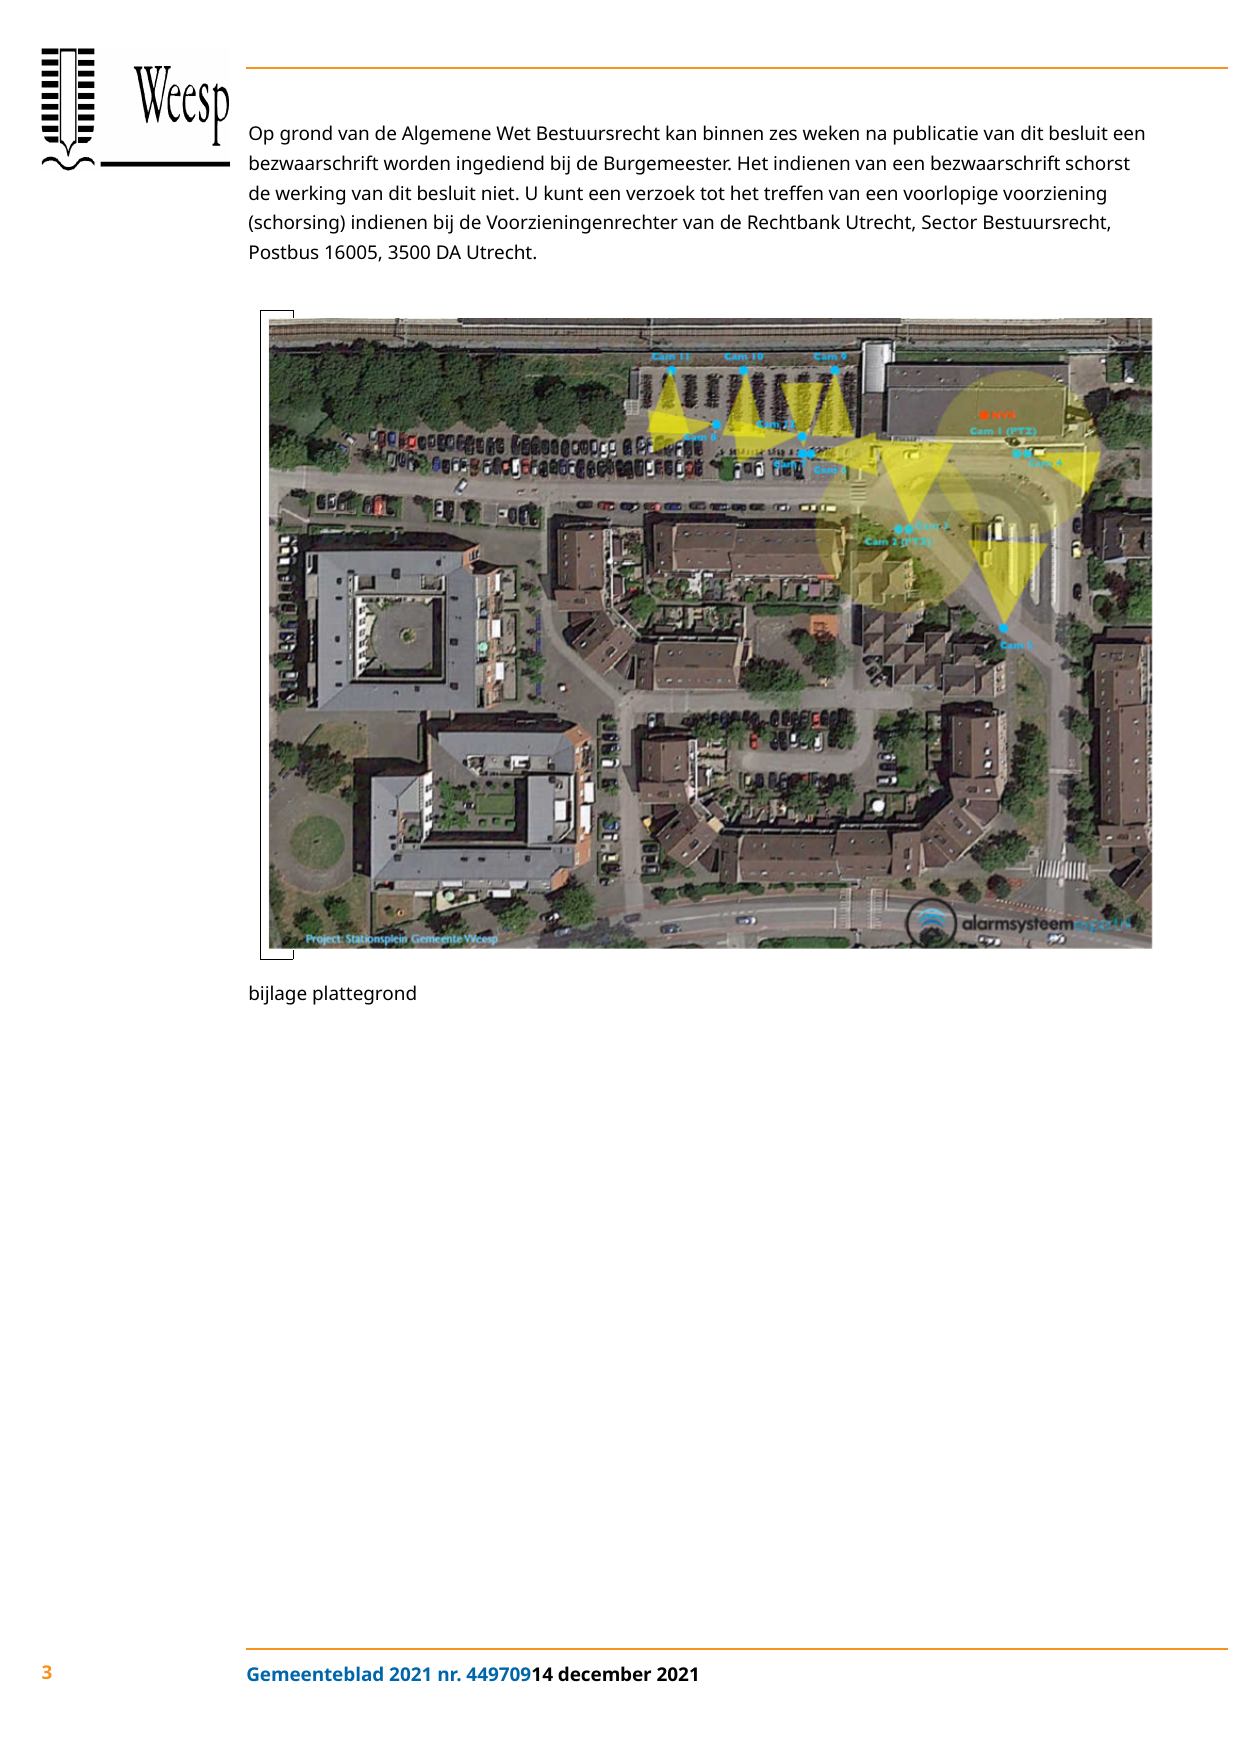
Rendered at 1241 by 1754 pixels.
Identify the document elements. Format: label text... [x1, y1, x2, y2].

picture [268, 318, 1155, 950]
text bijlage plattegrond [248, 980, 1152, 1006]
text Op grond van de Algemene Wet Bestuursrecht kan binnen zes weken na publicatie van dit besluit een bezwaarschrift worden ingediend bij de Burgemeester. Het indienen van een bezwaarschrift schorst de werking van dit besluit niet. U kunt een verzoek tot het treffen van een voorlopige voorziening (schorsing) indienen bij de Voorzieningenrechter van de Rechtbank Utrecht, Sector Bestuursrecht, Postbus 16005, 3500 DA Utrecht. [248, 121, 1152, 265]
picture [41, 47, 231, 172]
